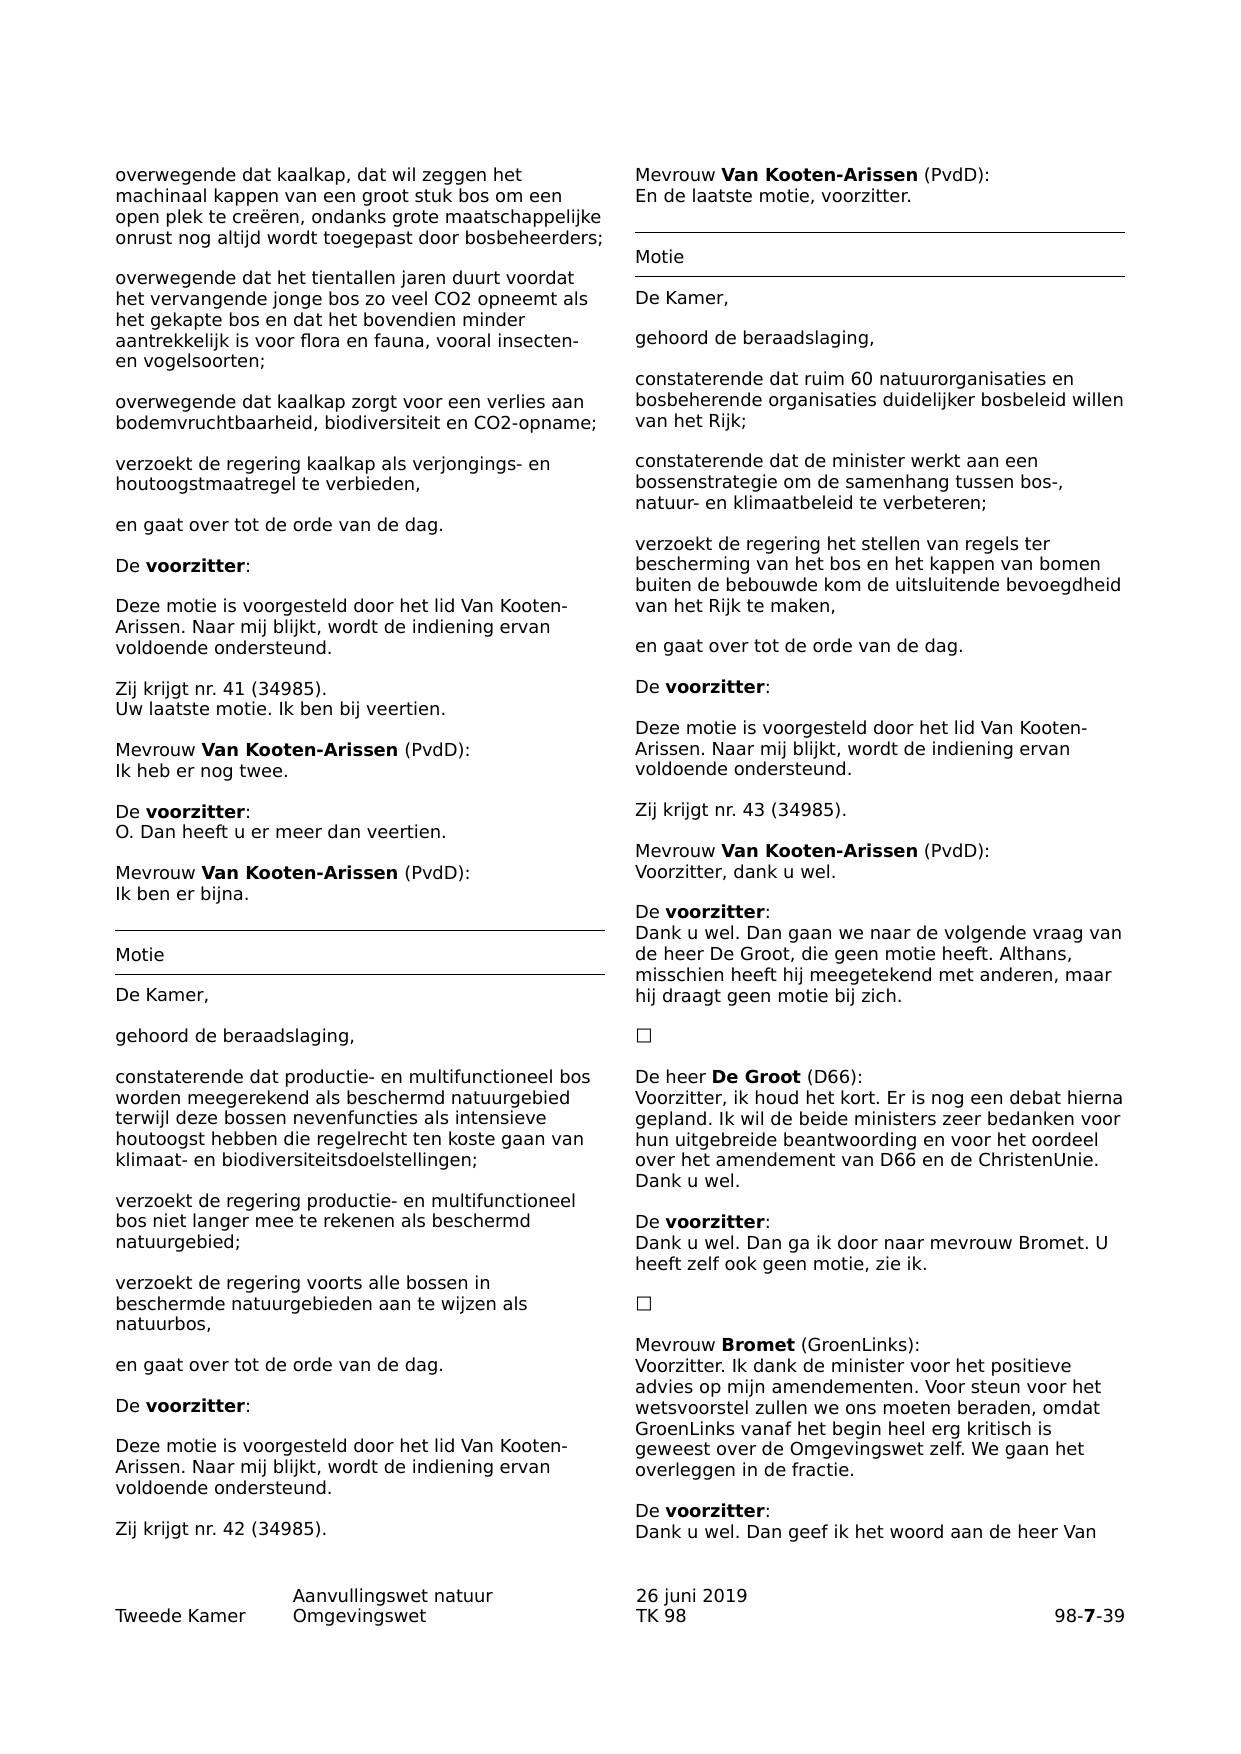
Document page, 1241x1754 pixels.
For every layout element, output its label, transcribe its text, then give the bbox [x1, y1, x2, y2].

text verzoekt de regering het stellen van regels ter bescherming van het bos en het kappen van bomen buiten de bebouwde kom de uitsluitende bevoegdheid van het Rijk te maken, [635, 533, 1125, 616]
text De voorzitter: [115, 556, 605, 576]
text Voorzitter, dank u wel. [635, 861, 1125, 882]
text De voorzitter: [115, 1396, 605, 1416]
text Ik heb er nog twee. [115, 761, 605, 782]
text ⬜ [635, 1026, 1125, 1047]
text Voorzitter, ik houd het kort. Er is nog een debat hierna gepland. Ik wil de beide ministers zeer bedanken voor hun uitgebreide beantwoording en voor het oordeel over het amendement van D66 en de ChristenUnie. Dank u wel. [635, 1088, 1125, 1192]
text en gaat over tot de orde van de dag. [115, 515, 605, 536]
text overwegende dat kaalkap zorgt voor een verlies aan bodemvruchtbaarheid, biodiversiteit en CO2-opname; [115, 392, 605, 433]
text Mevrouw Van Kooten-Arissen (PvdD): [115, 863, 605, 884]
text Dank u wel. Dan geef ik het woord aan de heer Van [635, 1521, 1125, 1542]
text constaterende dat productie- en multifunctioneel bos worden meegerekend als beschermd natuurgebied terwijl deze bossen nevenfuncties als intensieve houtoogst hebben die regelrecht ten koste gaan van klimaat- en biodiversiteitsdoelstellingen; [115, 1067, 605, 1170]
text Deze motie is voorgesteld door het lid Van Kooten-Arissen. Naar mij blijkt, wordt de indiening ervan voldoende ondersteund. [115, 596, 605, 658]
text Zij krijgt nr. 42 (34985). [115, 1518, 605, 1539]
text Motie [115, 944, 605, 965]
text Mevrouw Bromet (GroenLinks): [635, 1335, 1125, 1356]
text Voorzitter. Ik dank de minister voor het positieve advies op mijn amendementen. Voor steun voor het wetsvoorstel zullen we ons moeten beraden, omdat GroenLinks vanaf het begin heel erg kritisch is geweest over de Omgevingswet zelf. We gaan het overleggen in de fractie. [635, 1356, 1125, 1481]
text constaterende dat de minister werkt aan een bossenstrategie om de samenhang tussen bos-, natuur- en klimaatbeleid te verbeteren; [635, 451, 1125, 513]
text Mevrouw Van Kooten-Arissen (PvdD): [635, 165, 1125, 186]
text constaterende dat ruim 60 natuurorganisaties en bosbeherende organisaties duidelijker bosbeleid willen van het Rijk; [635, 369, 1125, 431]
text verzoekt de regering productie- en multifunctioneel bos niet langer mee te rekenen als beschermd natuurgebied; [115, 1190, 605, 1253]
text Mevrouw Van Kooten-Arissen (PvdD): [635, 841, 1125, 861]
text De Kamer, [115, 985, 605, 1006]
text De heer De Groot (D66): [635, 1067, 1125, 1088]
text Deze motie is voorgesteld door het lid Van Kooten-Arissen. Naar mij blijkt, wordt de indiening ervan voldoende ondersteund. [635, 718, 1125, 780]
text Uw laatste motie. Ik ben bij veertien. [115, 699, 605, 720]
text De voorzitter: [635, 902, 1125, 923]
text ⬜ [635, 1294, 1125, 1315]
text De voorzitter: [115, 802, 605, 822]
text Dank u wel. Dan gaan we naar de volgende vraag van de heer De Groot, die geen motie heeft. Althans, misschien heeft hij meegetekend met anderen, maar hij draagt geen motie bij zich. [635, 923, 1125, 1006]
text verzoekt de regering kaalkap als verjongings- en houtoogstmaatregel te verbieden, [115, 453, 605, 495]
text verzoekt de regering voorts alle bossen in beschermde natuurgebieden aan te wijzen als natuurbos, [115, 1273, 605, 1335]
text Mevrouw Van Kooten-Arissen (PvdD): [115, 740, 605, 761]
text O. Dan heeft u er meer dan veertien. [115, 822, 605, 843]
text overwegende dat het tientallen jaren duurt voordat het vervangende jonge bos zo veel CO2 opneemt als het gekapte bos en dat het bovendien minder aantrekkelijk is voor flora en fauna, vooral insecten- en vogelsoorten; [115, 268, 605, 372]
text gehoord de beraadslaging, [115, 1026, 605, 1047]
text Zij krijgt nr. 41 (34985). [115, 678, 605, 699]
text Dank u wel. Dan ga ik door naar mevrouw Bromet. U heeft zelf ook geen motie, zie ik. [635, 1233, 1125, 1274]
text De voorzitter: [635, 1501, 1125, 1521]
text De Kamer, [635, 287, 1125, 308]
text en gaat over tot de orde van de dag. [115, 1355, 605, 1376]
text Deze motie is voorgesteld door het lid Van Kooten-Arissen. Naar mij blijkt, wordt de indiening ervan voldoende ondersteund. [115, 1436, 605, 1498]
text overwegende dat kaalkap, dat wil zeggen het machinaal kappen van een groot stuk bos om een open plek te creëren, ondanks grote maatschappelijke onrust nog altijd wordt toegepast door bosbeheerders; [115, 165, 605, 248]
text De voorzitter: [635, 677, 1125, 698]
text De voorzitter: [635, 1212, 1125, 1233]
text gehoord de beraadslaging, [635, 328, 1125, 349]
text Zij krijgt nr. 43 (34985). [635, 800, 1125, 821]
text Motie [635, 247, 1125, 267]
text en gaat over tot de orde van de dag. [635, 636, 1125, 657]
text Ik ben er bijna. [115, 884, 605, 905]
text En de laatste motie, voorzitter. [635, 186, 1125, 207]
